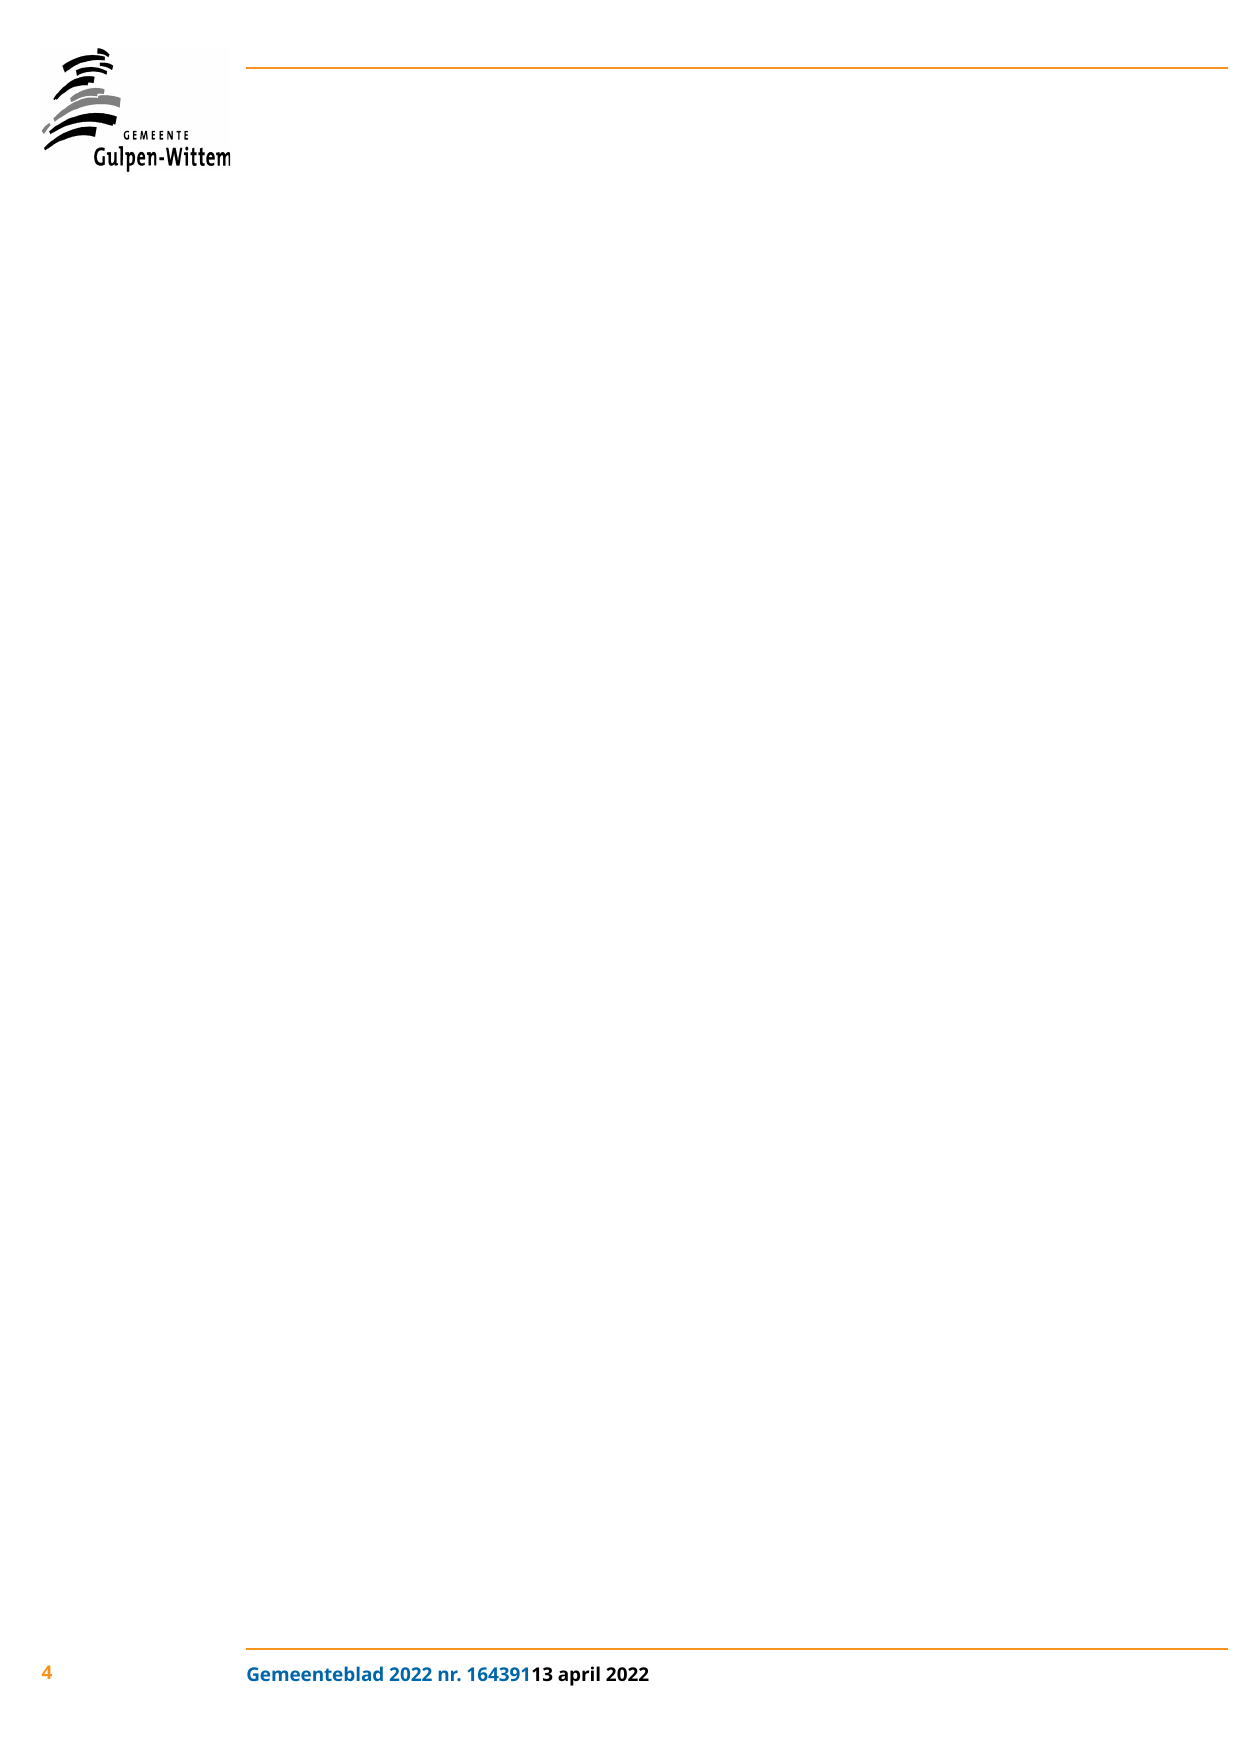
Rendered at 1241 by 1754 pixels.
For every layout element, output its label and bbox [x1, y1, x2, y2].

picture [41, 47, 231, 172]
